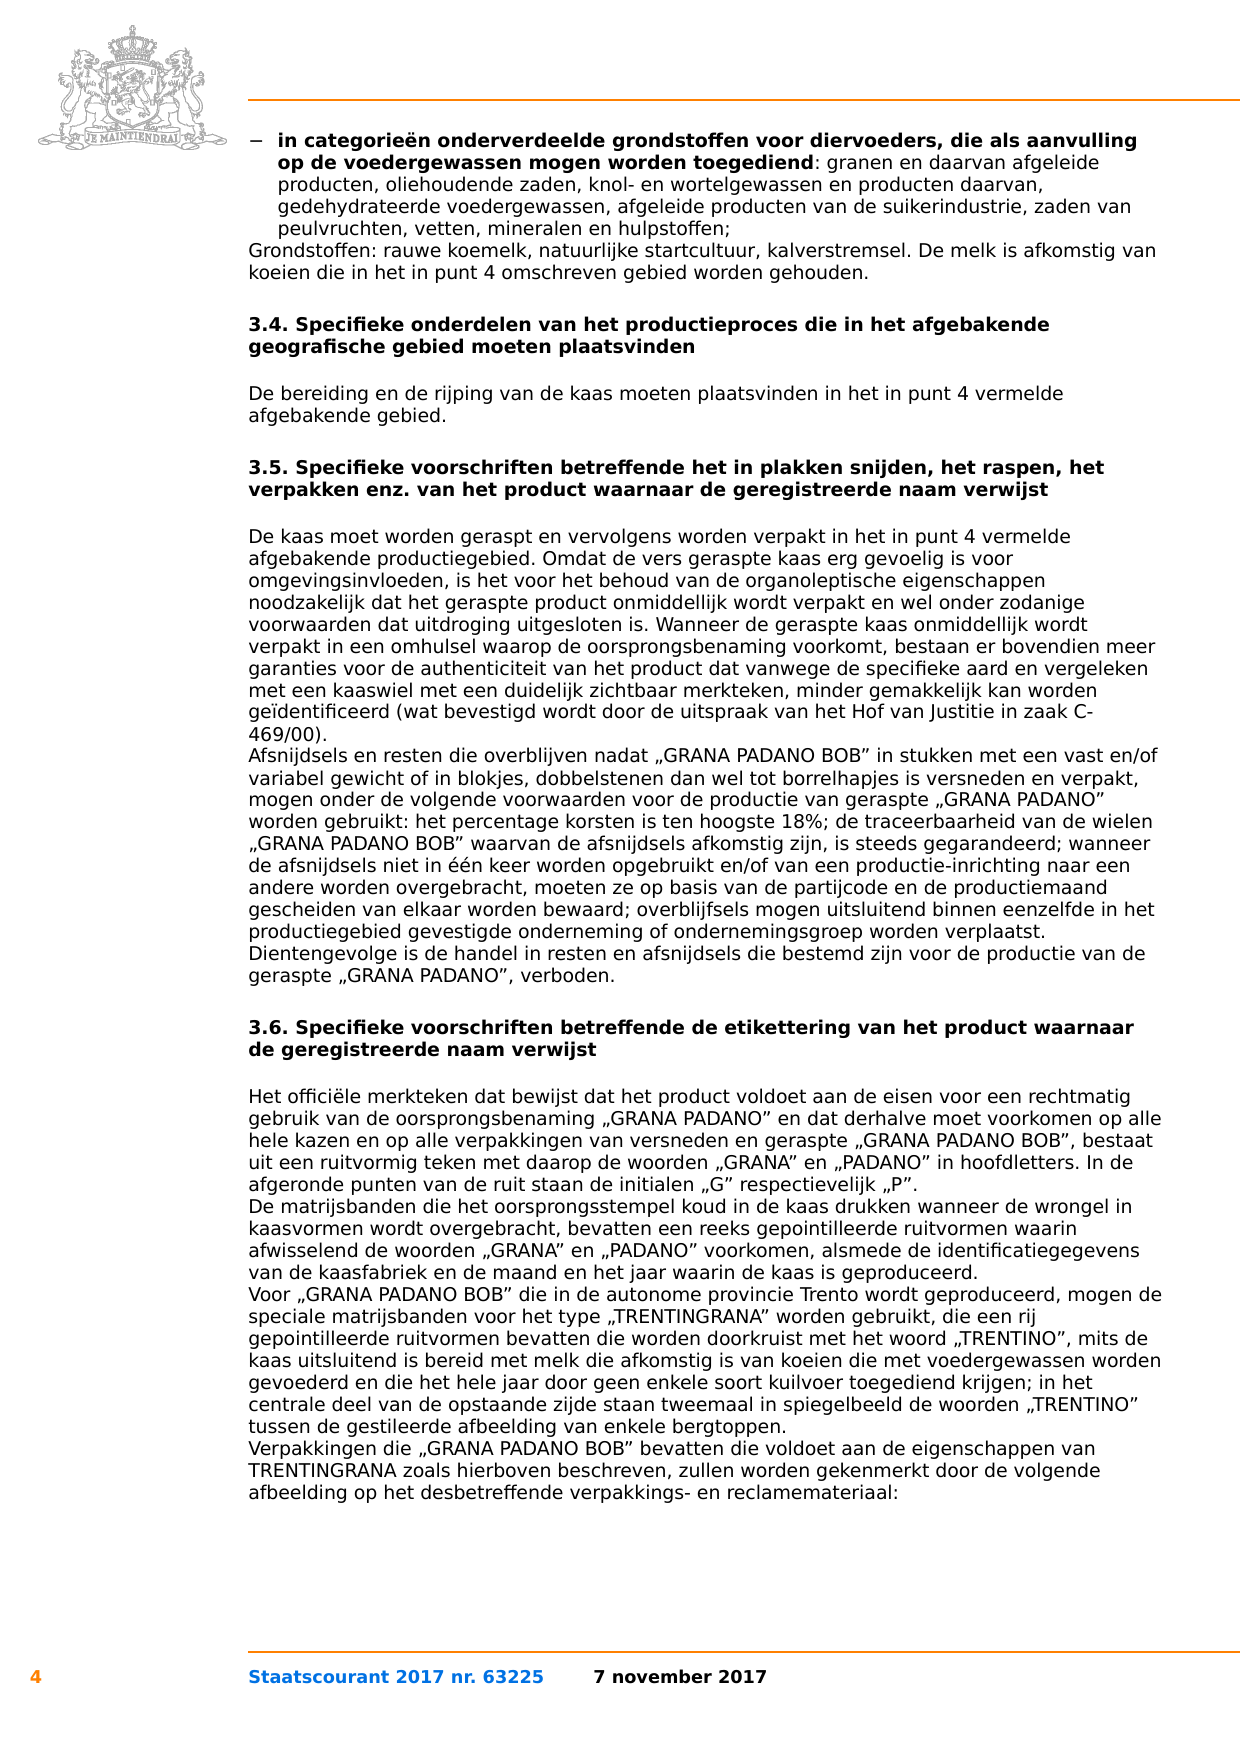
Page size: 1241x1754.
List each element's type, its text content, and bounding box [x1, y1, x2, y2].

subtitle 3.5. Specifieke voorschriften betreffende het in plakken snijden, het raspen, het verpakken enz. van het product waarnaar de geregistreerde naam verwijst [248, 457, 1163, 501]
text − in categorieën onderverdeelde grondstoffen voor diervoeders, die als aanvulling op de voedergewassen mogen worden toegediend: granen en daarvan afgeleide producten, oliehoudende zaden, knol- en wortelgewassen en producten daarvan, gedehydrateerde voedergewassen, afgeleide producten van de suikerindustrie, zaden van peulvruchten, vetten, mineralen en hulpstoffen; [248, 130, 1163, 240]
subtitle 3.6. Specifieke voorschriften betreffende de etikettering van het product waarnaar de geregistreerde naam verwijst [248, 1017, 1163, 1061]
subtitle 3.4. Specifieke onderdelen van het productieproces die in het afgebakende geografische gebied moeten plaatsvinden [248, 314, 1163, 358]
text Het officiële merkteken dat bewijst dat het product voldoet aan de eisen voor een rechtmatig gebruik van de oorsprongsbenaming „GRANA PADANO” en dat derhalve moet voorkomen op alle hele kazen en op alle verpakkingen van versneden en geraspte „GRANA PADANO BOB”, bestaat uit een ruitvormig teken met daarop de woorden „GRANA” en „PADANO” in hoofdletters. In de afgeronde punten van de ruit staan de initialen „G” respectievelijk „P”. [248, 1086, 1163, 1196]
picture [38, 25, 227, 150]
text Grondstoffen: rauwe koemelk, natuurlijke startcultuur, kalverstremsel. De melk is afkomstig van koeien die in het in punt 4 omschreven gebied worden gehouden. [248, 240, 1163, 284]
text Verpakkingen die „GRANA PADANO BOB” bevatten die voldoet aan de eigenschappen van TRENTINGRANA zoals hierboven beschreven, zullen worden gekenmerkt door de volgende afbeelding op het desbetreffende verpakkings- en reclamemateriaal: [248, 1438, 1163, 1504]
text De matrijsbanden die het oorsprongsstempel koud in de kaas drukken wanneer de wrongel in kaasvormen wordt overgebracht, bevatten een reeks gepointilleerde ruitvormen waarin afwisselend de woorden „GRANA” en „PADANO” voorkomen, alsmede de identificatiegegevens van de kaasfabriek en de maand en het jaar waarin de kaas is geproduceerd. [248, 1196, 1163, 1284]
text Afsnijdsels en resten die overblijven nadat „GRANA PADANO BOB” in stukken met een vast en/of variabel gewicht of in blokjes, dobbelstenen dan wel tot borrelhapjes is versneden en verpakt, mogen onder de volgende voorwaarden voor de productie van geraspte „GRANA PADANO” worden gebruikt: het percentage korsten is ten hoogste 18%; de traceerbaarheid van de wielen „GRANA PADANO BOB” waarvan de afsnijdsels afkomstig zijn, is steeds gegarandeerd; wanneer de afsnijdsels niet in één keer worden opgebruikt en/of van een productie-inrichting naar een andere worden overgebracht, moeten ze op basis van de partijcode en de productiemaand gescheiden van elkaar worden bewaard; overblijfsels mogen uitsluitend binnen eenzelfde in het productiegebied gevestigde onderneming of ondernemingsgroep worden verplaatst. Dientengevolge is de handel in resten en afsnijdsels die bestemd zijn voor de productie van de geraspte „GRANA PADANO”, verboden. [248, 745, 1163, 987]
text Voor „GRANA PADANO BOB” die in de autonome provincie Trento wordt geproduceerd, mogen de speciale matrijsbanden voor het type „TRENTINGRANA” worden gebruikt, die een rij gepointilleerde ruitvormen bevatten die worden doorkruist met het woord „TRENTINO”, mits de kaas uitsluitend is bereid met melk die afkomstig is van koeien die met voedergewassen worden gevoederd en die het hele jaar door geen enkele soort kuilvoer toegediend krijgen; in het centrale deel van de opstaande zijde staan tweemaal in spiegelbeeld de woorden „TRENTINO” tussen de gestileerde afbeelding van enkele bergtoppen. [248, 1284, 1163, 1438]
text De kaas moet worden geraspt en vervolgens worden verpakt in het in punt 4 vermelde afgebakende productiegebied. Omdat de vers geraspte kaas erg gevoelig is voor omgevingsinvloeden, is het voor het behoud van de organoleptische eigenschappen noodzakelijk dat het geraspte product onmiddellijk wordt verpakt en wel onder zodanige voorwaarden dat uitdroging uitgesloten is. Wanneer de geraspte kaas onmiddellijk wordt verpakt in een omhulsel waarop de oorsprongsbenaming voorkomt, bestaan er bovendien meer garanties voor de authenticiteit van het product dat vanwege de specifieke aard en vergeleken met een kaaswiel met een duidelijk zichtbaar merkteken, minder gemakkelijk kan worden geïdentificeerd (wat bevestigd wordt door de uitspraak van het Hof van Justitie in zaak C-469/00). [248, 526, 1163, 745]
text De bereiding en de rijping van de kaas moeten plaatsvinden in het in punt 4 vermelde afgebakende gebied. [248, 383, 1163, 427]
